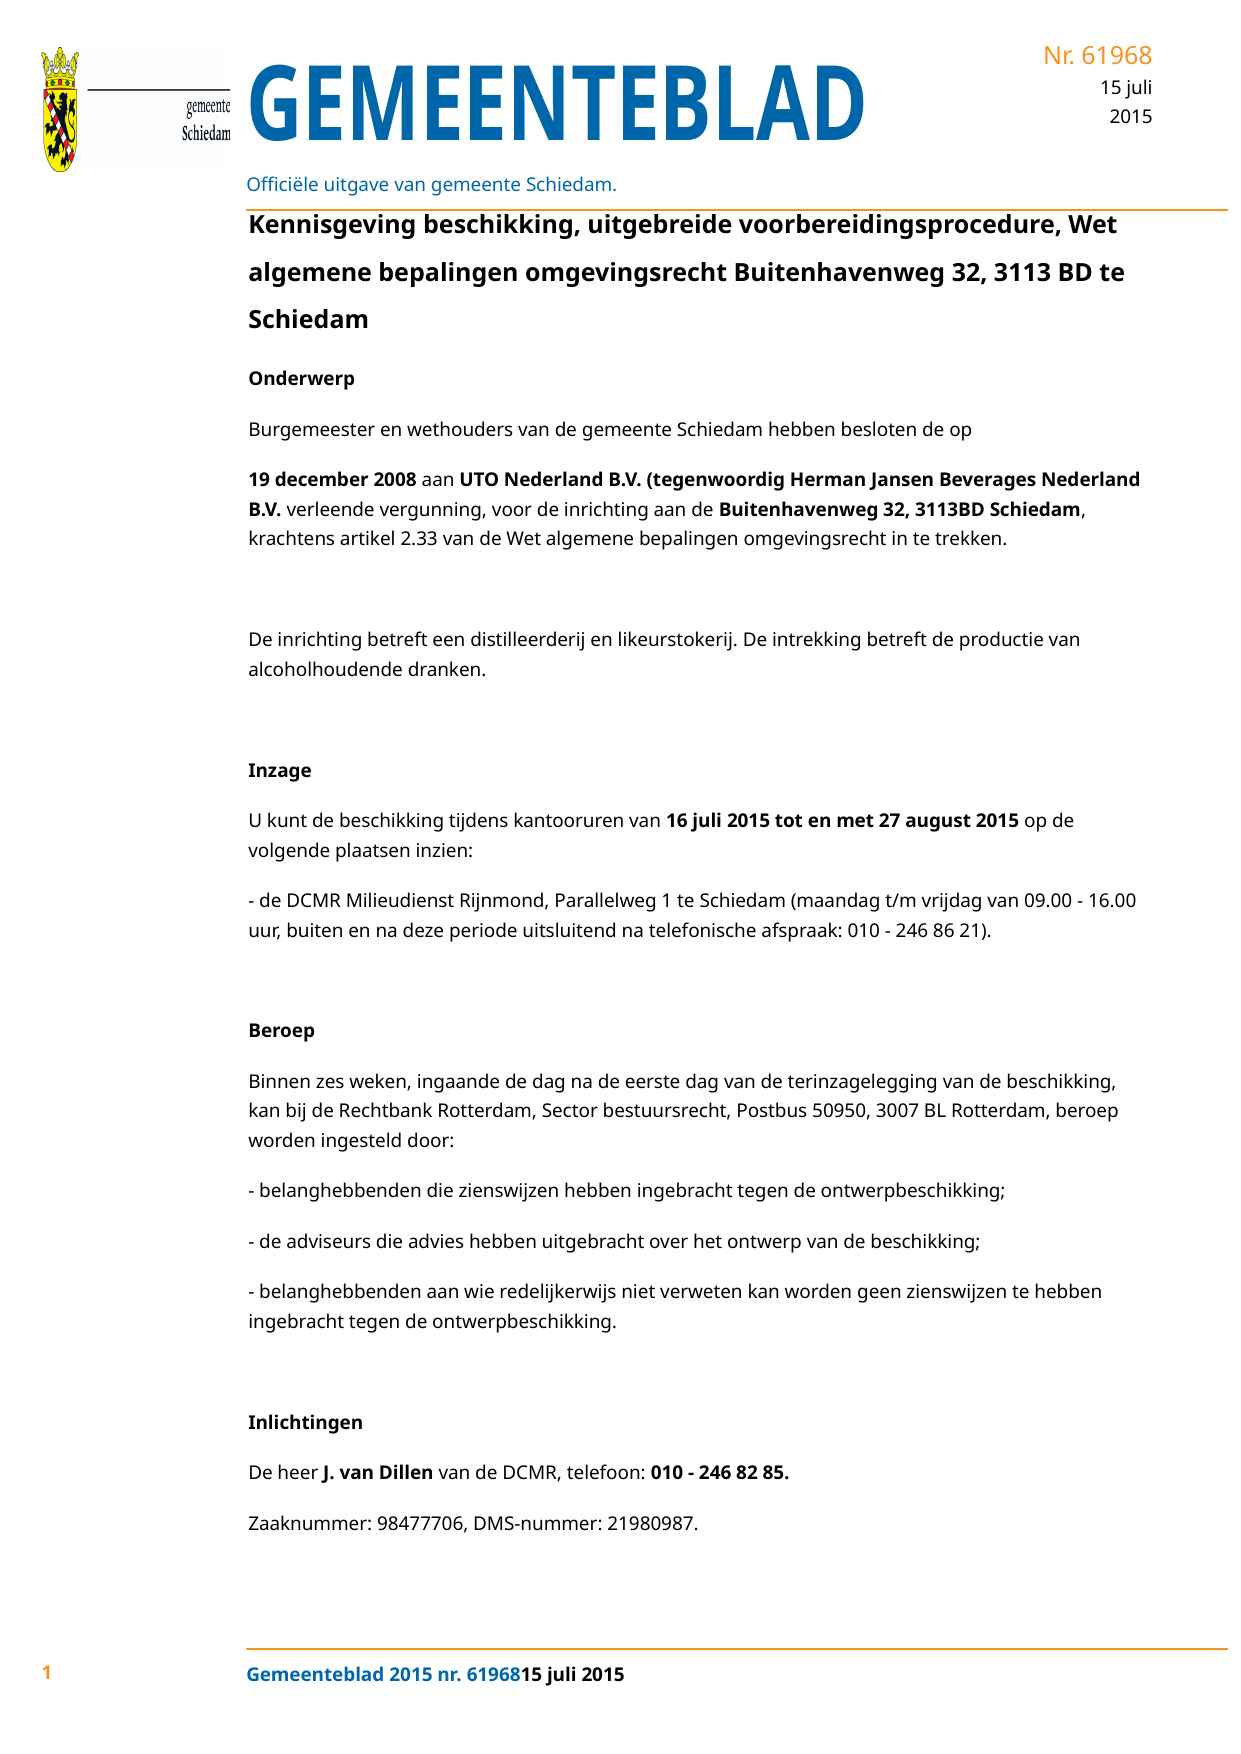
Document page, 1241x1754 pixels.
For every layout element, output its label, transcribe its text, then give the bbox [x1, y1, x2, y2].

text - belanghebbenden die zienswijzen hebben ingebracht tegen de ontwerpbeschikking; [248, 1178, 1152, 1203]
text - belanghebbenden aan wie redelijkerwijs niet verweten kan worden geen zienswijzen te hebben ingebracht tegen de ontwerpbeschikking. [248, 1278, 1152, 1334]
text Inzage [248, 757, 1152, 782]
text Kennisgeving beschikking, uitgebreide voorbereidingsprocedure, Wet algemene bepalingen omgevingsrecht Buitenhavenweg 32, 3113 BD te Schiedam [248, 211, 1152, 336]
text Zaaknummer: 98477706, DMS-nummer: 21980987. [248, 1510, 1152, 1535]
text 19 december 2008 aan UTO Nederland B.V. (tegenwoordig Herman Jansen Beverages Nederland B.V. verleende vergunning, voor de inrichting aan de Buitenhavenweg 32, 3113BD Schiedam, krachtens artikel 2.33 van de Wet algemene bepalingen omgevingsrecht in te trekken. [248, 466, 1152, 551]
text De inrichting betreft een distilleerderij en likeurstokerij. De intrekking betreft de productie van alcoholhoudende dranken. [248, 626, 1152, 682]
text Binnen zes weken, ingaande de dag na de eerste dag van de terinzagelegging van de beschikking, kan bij de Rechtbank Rotterdam, Sector bestuursrecht, Postbus 50950, 3007 BL Rotterdam, beroep worden ingesteld door: [248, 1068, 1152, 1153]
text Inlichtingen [248, 1409, 1152, 1434]
text De heer J. van Dillen van de DCMR, telefoon: 010 - 246 82 85. [248, 1459, 1152, 1485]
text - de adviseurs die advies hebben uitgebracht over het ontwerp van de beschikking; [248, 1228, 1152, 1254]
text Onderwerp [248, 366, 1152, 391]
text Beroep [248, 1018, 1152, 1043]
text - de DCMR Milieudienst Rijnmond, Parallelweg 1 te Schiedam (maandag t/m vrijdag van 09.00 - 16.00 uur, buiten en na deze periode uitsluitend na telefonische afspraak: 010 - 246 86 21). [248, 887, 1152, 942]
picture [41, 47, 231, 172]
text Burgemeester en wethouders van de gemeente Schiedam hebben besloten de op [248, 416, 1152, 442]
text U kunt de beschikking tijdens kantooruren van 16 juli 2015 tot en met 27 august 2015 op de volgende plaatsen inzien: [248, 807, 1152, 862]
